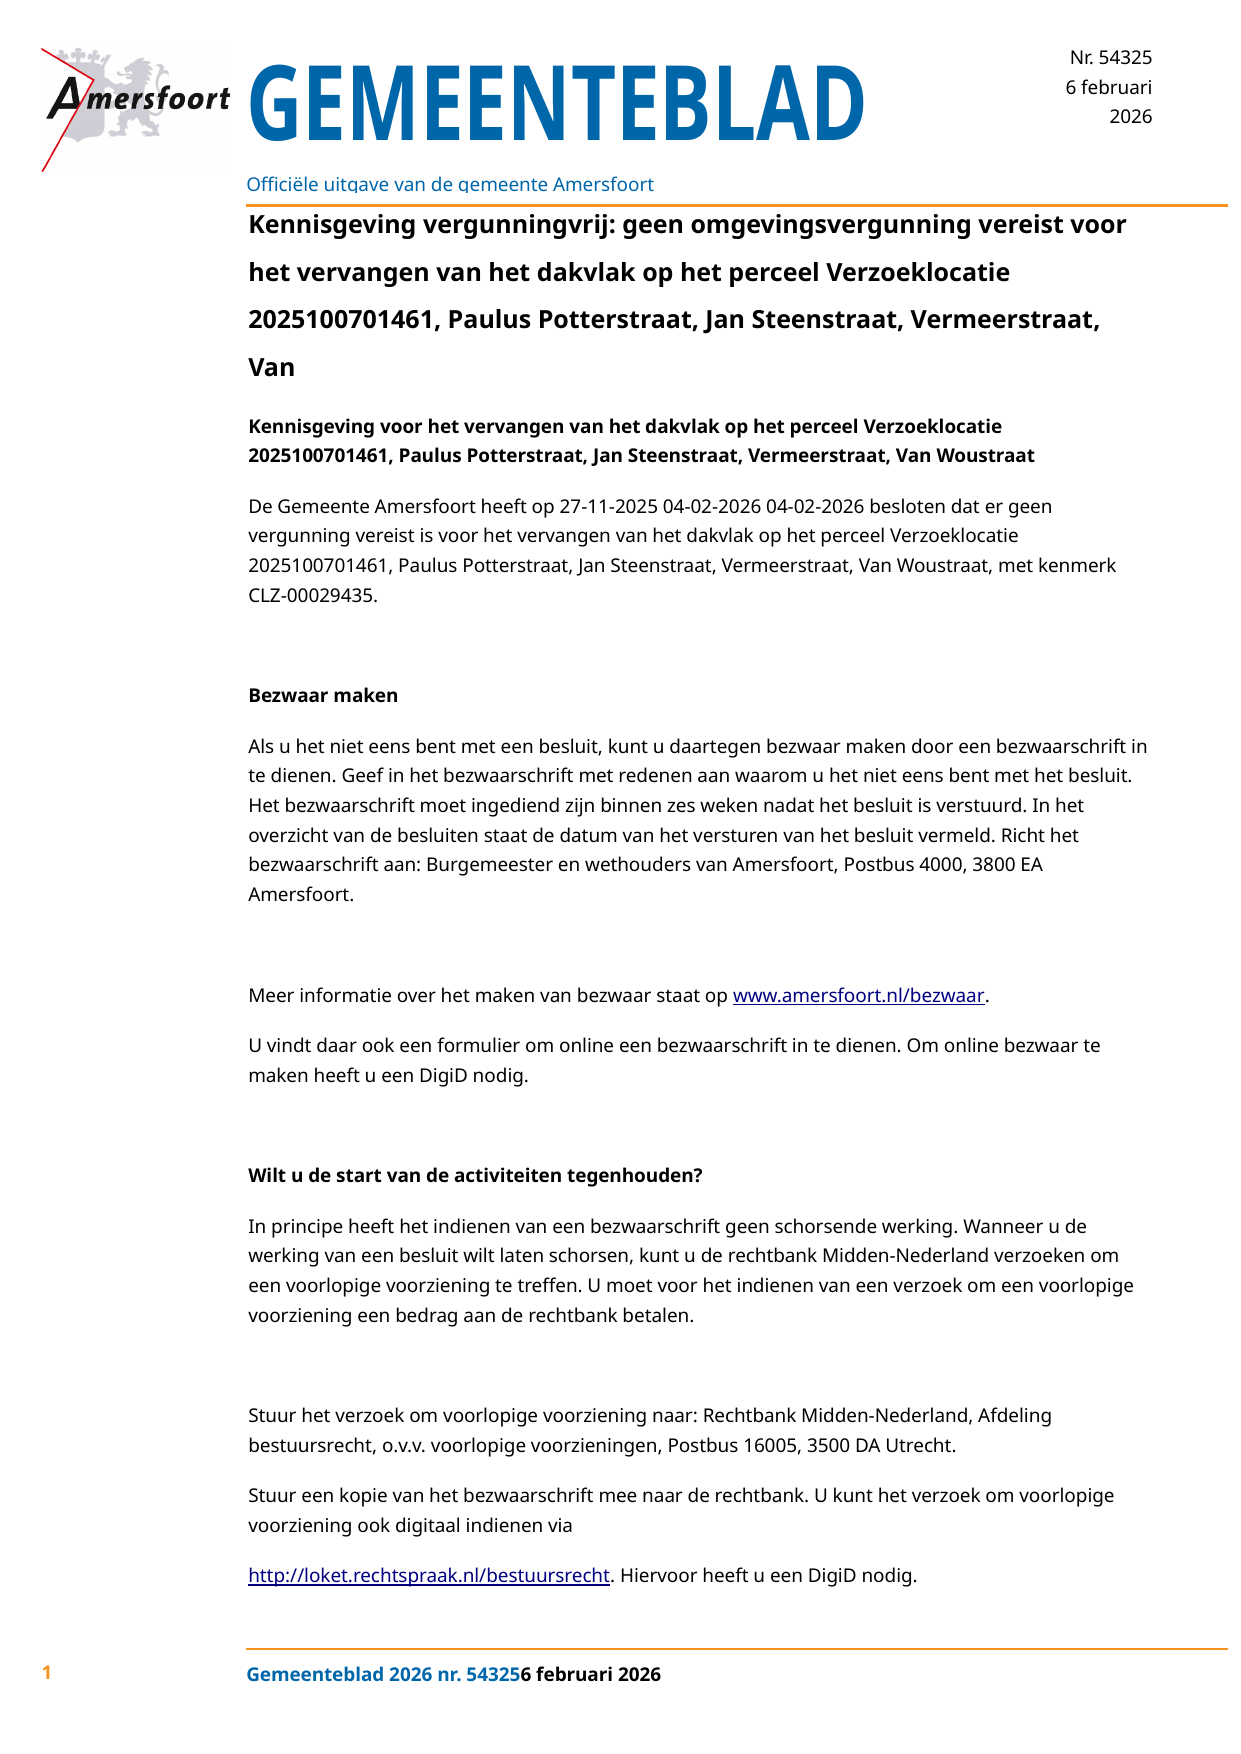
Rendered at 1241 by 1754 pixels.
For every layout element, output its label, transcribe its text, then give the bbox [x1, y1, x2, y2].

text Kennisgeving vergunningvrij: geen omgevingsvergunning vereist voor het vervangen van het dakvlak op het perceel Verzoeklocatie 2025100701461, Paulus Potterstraat, Jan Steenstraat, Vermeerstraat, Van [248, 207, 1152, 384]
text Bezwaar maken [248, 683, 1152, 708]
text U vindt daar ook een formulier om online een bezwaarschrift in te dienen. Om online bezwaar te maken heeft u een DigiD nodig. [248, 1032, 1152, 1088]
text Als u het niet eens bent met een besluit, kunt u daartegen bezwaar maken door een bezwaarschrift in te dienen. Geef in het bezwaarschrift met redenen aan waarom u het niet eens bent met het besluit. Het bezwaarschrift moet ingediend zijn binnen zes weken nadat het besluit is verstuurd. In het overzicht van de besluiten staat de datum van het versturen van het besluit vermeld. Richt het bezwaarschrift aan: Burgemeester en wethouders van Amersfoort, Postbus 4000, 3800 EA Amersfoort. [248, 733, 1152, 907]
text Stuur het verzoek om voorlopige voorziening naar: Rechtbank Midden-Nederland, Afdeling bestuursrecht, o.v.v. voorlopige voorzieningen, Postbus 16005, 3500 DA Utrecht. [248, 1403, 1152, 1458]
text Stuur een kopie van het bezwaarschrift mee naar de rechtbank. U kunt het verzoek om voorlopige voorziening ook digitaal indienen via [248, 1483, 1152, 1538]
text In principe heeft het indienen van een bezwaarschrift geen schorsende werking. Wanneer u de werking van een besluit wilt laten schorsen, kunt u de rechtbank Midden-Nederland verzoeken om een voorlopige voorziening te treffen. U moet voor het indienen van een verzoek om een voorlopige voorziening een bedrag aan de rechtbank betalen. [248, 1213, 1152, 1328]
text Meer informatie over het maken van bezwaar staat op www.amersfoort.nl/bezwaar. [248, 982, 1152, 1008]
text Wilt u de start van de activiteiten tegenhouden? [248, 1163, 1152, 1188]
text http://loket.rechtspraak.nl/bestuursrecht. Hiervoor heeft u een DigiD nodig. [248, 1563, 1152, 1588]
picture [41, 47, 231, 172]
text Kennisgeving voor het vervangen van het dakvlak op het perceel Verzoeklocatie 2025100701461, Paulus Potterstraat, Jan Steenstraat, Vermeerstraat, Van Woustraat [248, 413, 1152, 468]
text De Gemeente Amersfoort heeft op 27-11-2025 04-02-2026 04-02-2026 besloten dat er geen vergunning vereist is voor het vervangen van het dakvlak op het perceel Verzoeklocatie 2025100701461, Paulus Potterstraat, Jan Steenstraat, Vermeerstraat, Van Woustraat, met kenmerk CLZ-00029435. [248, 493, 1152, 608]
